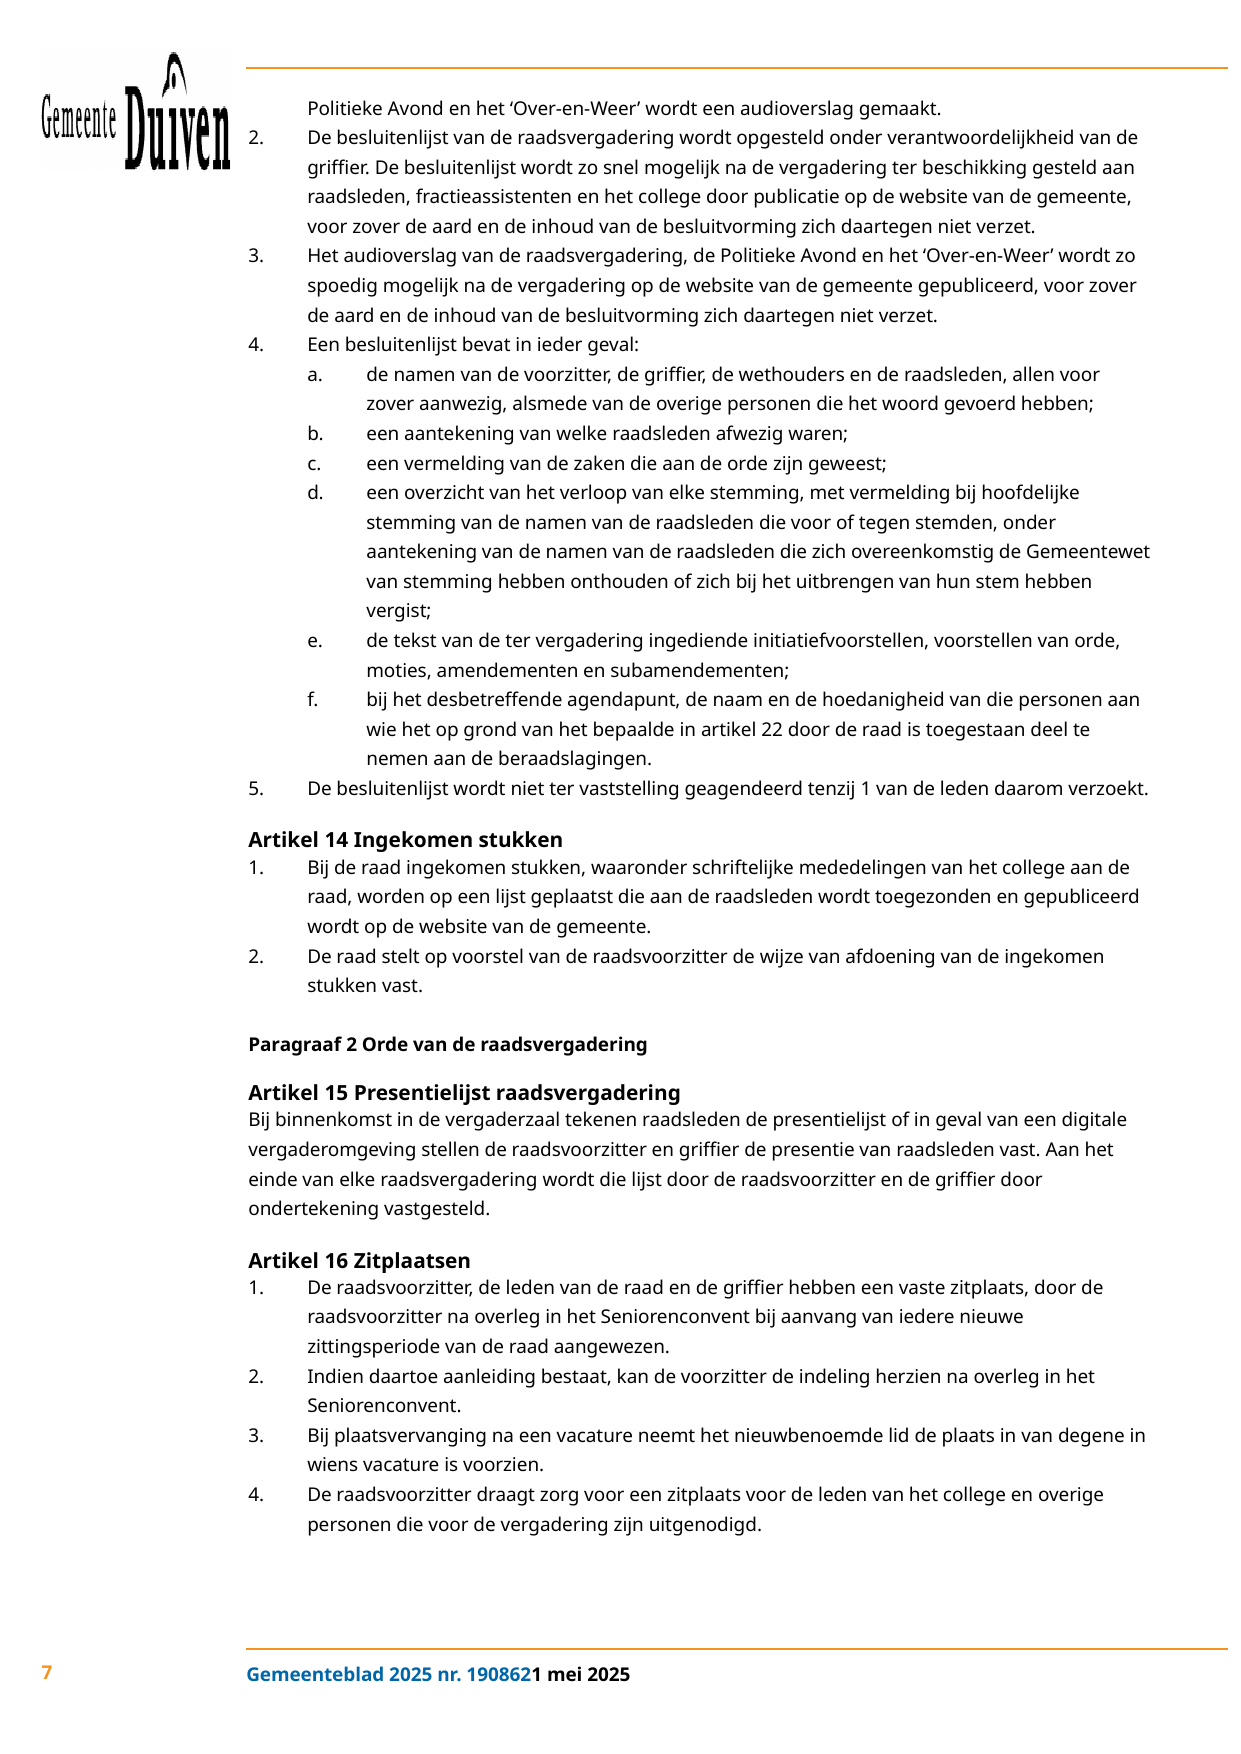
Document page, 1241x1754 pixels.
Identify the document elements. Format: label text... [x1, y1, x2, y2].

list De raad stelt op voorstel van de raadsvoorzitter de wijze van afdoening van de ingekomen stukken vast. [248, 943, 1152, 998]
list Indien daartoe aanleiding bestaat, kan de voorzitter de indeling herzien na overleg in het Seniorenconvent. [248, 1363, 1152, 1418]
list Bij plaatsvervanging na een vacature neemt het nieuwbenoemde lid de plaats in van degene in wiens vacature is voorzien. [248, 1422, 1152, 1477]
list een overzicht van het verloop van elke stemming, met vermelding bij hoofdelijke stemming van de namen van de raadsleden die voor of tegen stemden, onder aantekening van de namen van de raadsleden die zich overeenkomstig de Gemeentewet van stemming hebben onthouden of zich bij het uitbrengen van hun stem hebben vergist; [307, 479, 1152, 623]
text Bij binnenkomst in de vergaderzaal tekenen raadsleden de presentielijst of in geval van een digitale vergaderomgeving stellen de raadsvoorzitter en griffier de presentie van raadsleden vast. Aan het einde van elke raadsvergadering wordt die lijst door de raadsvoorzitter en de griffier door ondertekening vastgesteld. [248, 1107, 1152, 1221]
list De raadsvoorzitter, de leden van de raad en de griffier hebben een vaste zitplaats, door de raadsvoorzitter na overleg in het Seniorenconvent bij aanvang van iedere nieuwe zittingsperiode van de raad aangewezen. [248, 1274, 1152, 1359]
list een vermelding van de zaken die aan de orde zijn geweest; [307, 450, 1152, 476]
list de namen van de voorzitter, de griffier, de wethouders en de raadsleden, allen voor zover aanwezig, alsmede van de overige personen die het woord gevoerd hebben; [307, 361, 1152, 416]
list bij het desbetreffende agendapunt, de naam en de hoedanigheid van die personen aan wie het op grond van het bepaalde in artikel 22 door de raad is toegestaan deel te nemen aan de beraadslagingen. [307, 686, 1152, 771]
text Artikel 14 Ingekomen stukken [248, 826, 1152, 854]
list De besluitenlijst van de raadsvergadering wordt opgesteld onder verantwoordelijkheid van de griffier. De besluitenlijst wordt zo snel mogelijk na de vergadering ter beschikking gesteld aan raadsleden, fractieassistenten en het college door publicatie op de website van de gemeente, voor zover de aard en de inhoud van de besluitvorming zich daartegen niet verzet. [248, 124, 1152, 239]
list Bij de raad ingekomen stukken, waaronder schriftelijke mededelingen van het college aan de raad, worden op een lijst geplaatst die aan de raadsleden wordt toegezonden en gepubliceerd wordt op de website van de gemeente. [248, 854, 1152, 939]
list De raadsvoorzitter draagt zorg voor een zitplaats voor de leden van het college en overige personen die voor de vergadering zijn uitgenodigd. [248, 1481, 1152, 1537]
list een aantekening van welke raadsleden afwezig waren; [307, 420, 1152, 446]
picture [41, 47, 231, 172]
list De besluitenlijst wordt niet ter vaststelling geagendeerd tenzij 1 van de leden daarom verzoekt. [248, 775, 1152, 801]
text Paragraaf 2 Orde van de raadsvergadering [248, 1032, 1152, 1057]
list Een besluitenlijst bevat in ieder geval: [248, 331, 1152, 357]
text Artikel 16 Zitplaatsen [248, 1246, 1152, 1274]
list de tekst van de ter vergadering ingediende initiatiefvoorstellen, voorstellen van orde, moties, amendementen en subamendementen; [307, 627, 1152, 683]
list Politieke Avond en het ‘Over-en-Weer’ wordt een audioverslag gemaakt. [248, 95, 1152, 121]
text Artikel 15 Presentielijst raadsvergadering [248, 1078, 1152, 1107]
list Het audioverslag van de raadsvergadering, de Politieke Avond en het ‘Over-en-Weer’ wordt zo spoedig mogelijk na de vergadering op de website van de gemeente gepubliceerd, voor zover de aard en de inhoud van de besluitvorming zich daartegen niet verzet. [248, 243, 1152, 328]
